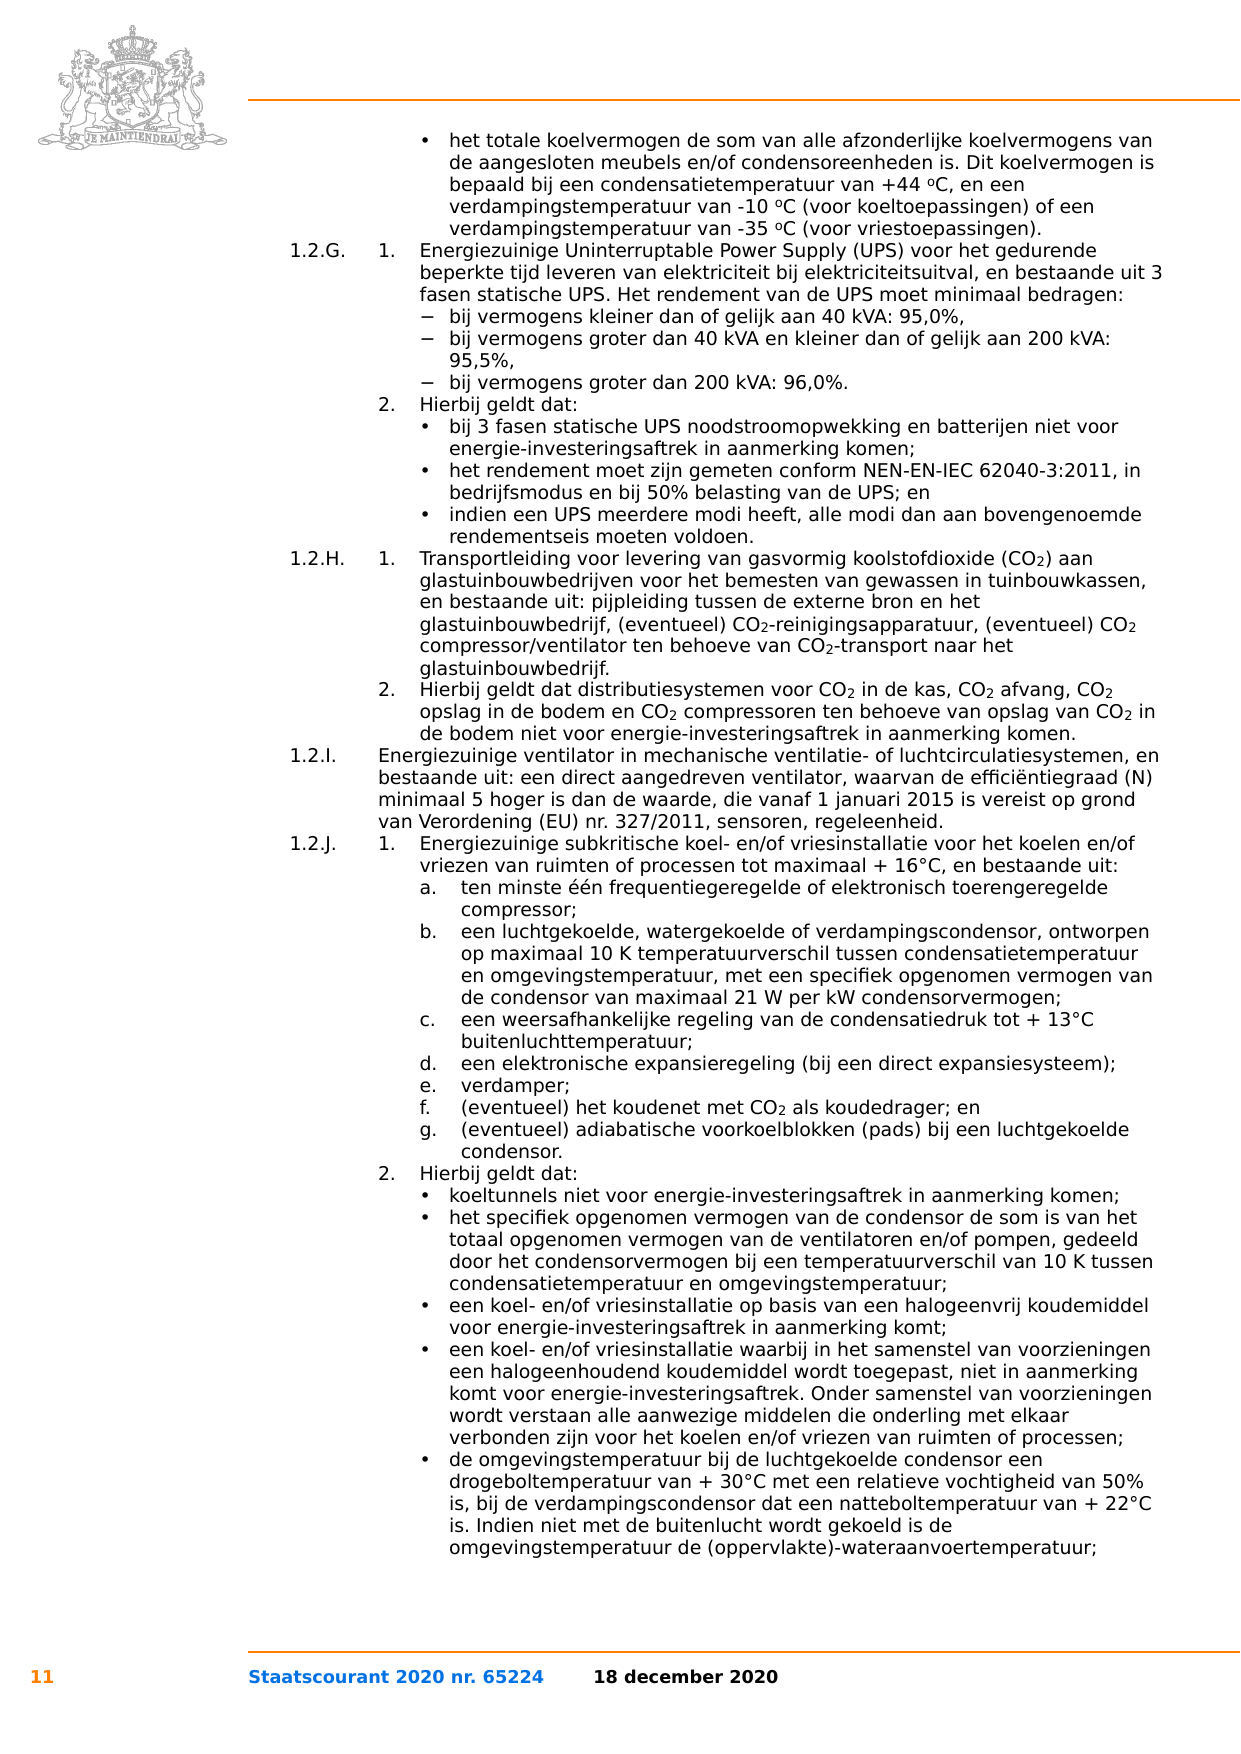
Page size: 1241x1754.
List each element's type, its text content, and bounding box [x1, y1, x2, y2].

text 1.2.G. 1. Energiezuinige Uninterruptable Power Supply (UPS) voor het gedurende beperkte tijd leveren van elektriciteit bij elektriciteitsuitval, en bestaande uit 3 fasen statische UPS. Het rendement van de UPS moet minimaal bedragen: [289, 240, 1163, 306]
text • het totale koelvermogen de som van alle afzonderlijke koelvermogens van de aangesloten meubels en/of condensoreenheden is. Dit koelvermogen is bepaald bij een condensatietemperatuur van +44 oC, en een verdampingstemperatuur van -10 oC (voor koeltoepassingen) of een verdampingstemperatuur van -35 oC (voor vriestoepassingen). [419, 130, 1163, 240]
text c. een weersafhankelijke regeling van de condensatiedruk tot + 13°C buitenluchttemperatuur; [419, 1009, 1163, 1053]
text 1.2.H. 1. Transportleiding voor levering van gasvormig koolstofdioxide (CO2) aan glastuinbouwbedrijven voor het bemesten van gewassen in tuinbouwkassen, en bestaande uit: pijpleiding tussen de externe bron en het glastuinbouwbedrijf, (eventueel) CO2-reinigingsapparatuur, (eventueel) CO2 compressor/ventilator ten behoeve van CO2-transport naar het glastuinbouwbedrijf. [289, 547, 1163, 679]
text 2. Hierbij geldt dat: [378, 394, 1163, 416]
text 2. Hierbij geldt dat: [378, 1163, 1163, 1185]
text • de omgevingstemperatuur bij de luchtgekoelde condensor een drogeboltemperatuur van + 30°C met een relatieve vochtigheid van 50% is, bij de verdampingscondensor dat een natteboltemperatuur van + 22°C is. Indien niet met de buitenlucht wordt gekoeld is de omgevingstemperatuur de (oppervlakte)-wateraanvoertemperatuur; [419, 1449, 1163, 1558]
text − bij vermogens kleiner dan of gelijk aan 40 kVA: 95,0%, [419, 306, 1163, 328]
text a. ten minste één frequentiegeregelde of elektronisch toerengeregelde compressor; [419, 877, 1163, 921]
text − bij vermogens groter dan 40 kVA en kleiner dan of gelijk aan 200 kVA: 95,5%, [419, 328, 1163, 372]
text 1.2.I. Energiezuinige ventilator in mechanische ventilatie- of luchtcirculatiesystemen, en bestaande uit: een direct aangedreven ventilator, waarvan de efficiëntiegraad (N) minimaal 5 hoger is dan de waarde, die vanaf 1 januari 2015 is vereist op grond van Verordening (EU) nr. 327/2011, sensoren, regeleenheid. [289, 745, 1163, 833]
text • een koel- en/of vriesinstallatie op basis van een halogeenvrij koudemiddel voor energie-investeringsaftrek in aanmerking komt; [419, 1295, 1163, 1339]
text • koeltunnels niet voor energie-investeringsaftrek in aanmerking komen; [419, 1185, 1163, 1207]
text g. (eventueel) adiabatische voorkoelblokken (pads) bij een luchtgekoelde condensor. [419, 1119, 1163, 1163]
text • een koel- en/of vriesinstallatie waarbij in het samenstel van voorzieningen een halogeenhoudend koudemiddel wordt toegepast, niet in aanmerking komt voor energie-investeringsaftrek. Onder samenstel van voorzieningen wordt verstaan alle aanwezige middelen die onderling met elkaar verbonden zijn voor het koelen en/of vriezen van ruimten of processen; [419, 1339, 1163, 1449]
text • bij 3 fasen statische UPS noodstroomopwekking en batterijen niet voor energie-investeringsaftrek in aanmerking komen; [419, 416, 1163, 459]
text d. een elektronische expansieregeling (bij een direct expansiesysteem); [419, 1053, 1163, 1075]
text • indien een UPS meerdere modi heeft, alle modi dan aan bovengenoemde rendementseis moeten voldoen. [419, 503, 1163, 547]
text e. verdamper; [419, 1075, 1163, 1097]
text f. (eventueel) het koudenet met CO2 als koudedrager; en [419, 1097, 1163, 1119]
picture [38, 25, 227, 150]
text b. een luchtgekoelde, watergekoelde of verdampingscondensor, ontworpen op maximaal 10 K temperatuurverschil tussen condensatietemperatuur en omgevingstemperatuur, met een specifiek opgenomen vermogen van de condensor van maximaal 21 W per kW condensorvermogen; [419, 921, 1163, 1009]
text • het specifiek opgenomen vermogen van de condensor de som is van het totaal opgenomen vermogen van de ventilatoren en/of pompen, gedeeld door het condensorvermogen bij een temperatuurverschil van 10 K tussen condensatietemperatuur en omgevingstemperatuur; [419, 1207, 1163, 1295]
text • het rendement moet zijn gemeten conform NEN-EN-IEC 62040-3:2011, in bedrijfsmodus en bij 50% belasting van de UPS; en [419, 459, 1163, 503]
text 2. Hierbij geldt dat distributiesystemen voor CO2 in de kas, CO2 afvang, CO2 opslag in de bodem en CO2 compressoren ten behoeve van opslag van CO2 in de bodem niet voor energie-investeringsaftrek in aanmerking komen. [378, 679, 1163, 745]
text − bij vermogens groter dan 200 kVA: 96,0%. [419, 372, 1163, 394]
text 1.2.J. 1. Energiezuinige subkritische koel- en/of vriesinstallatie voor het koelen en/of vriezen van ruimten of processen tot maximaal + 16°C, en bestaande uit: [289, 833, 1163, 877]
